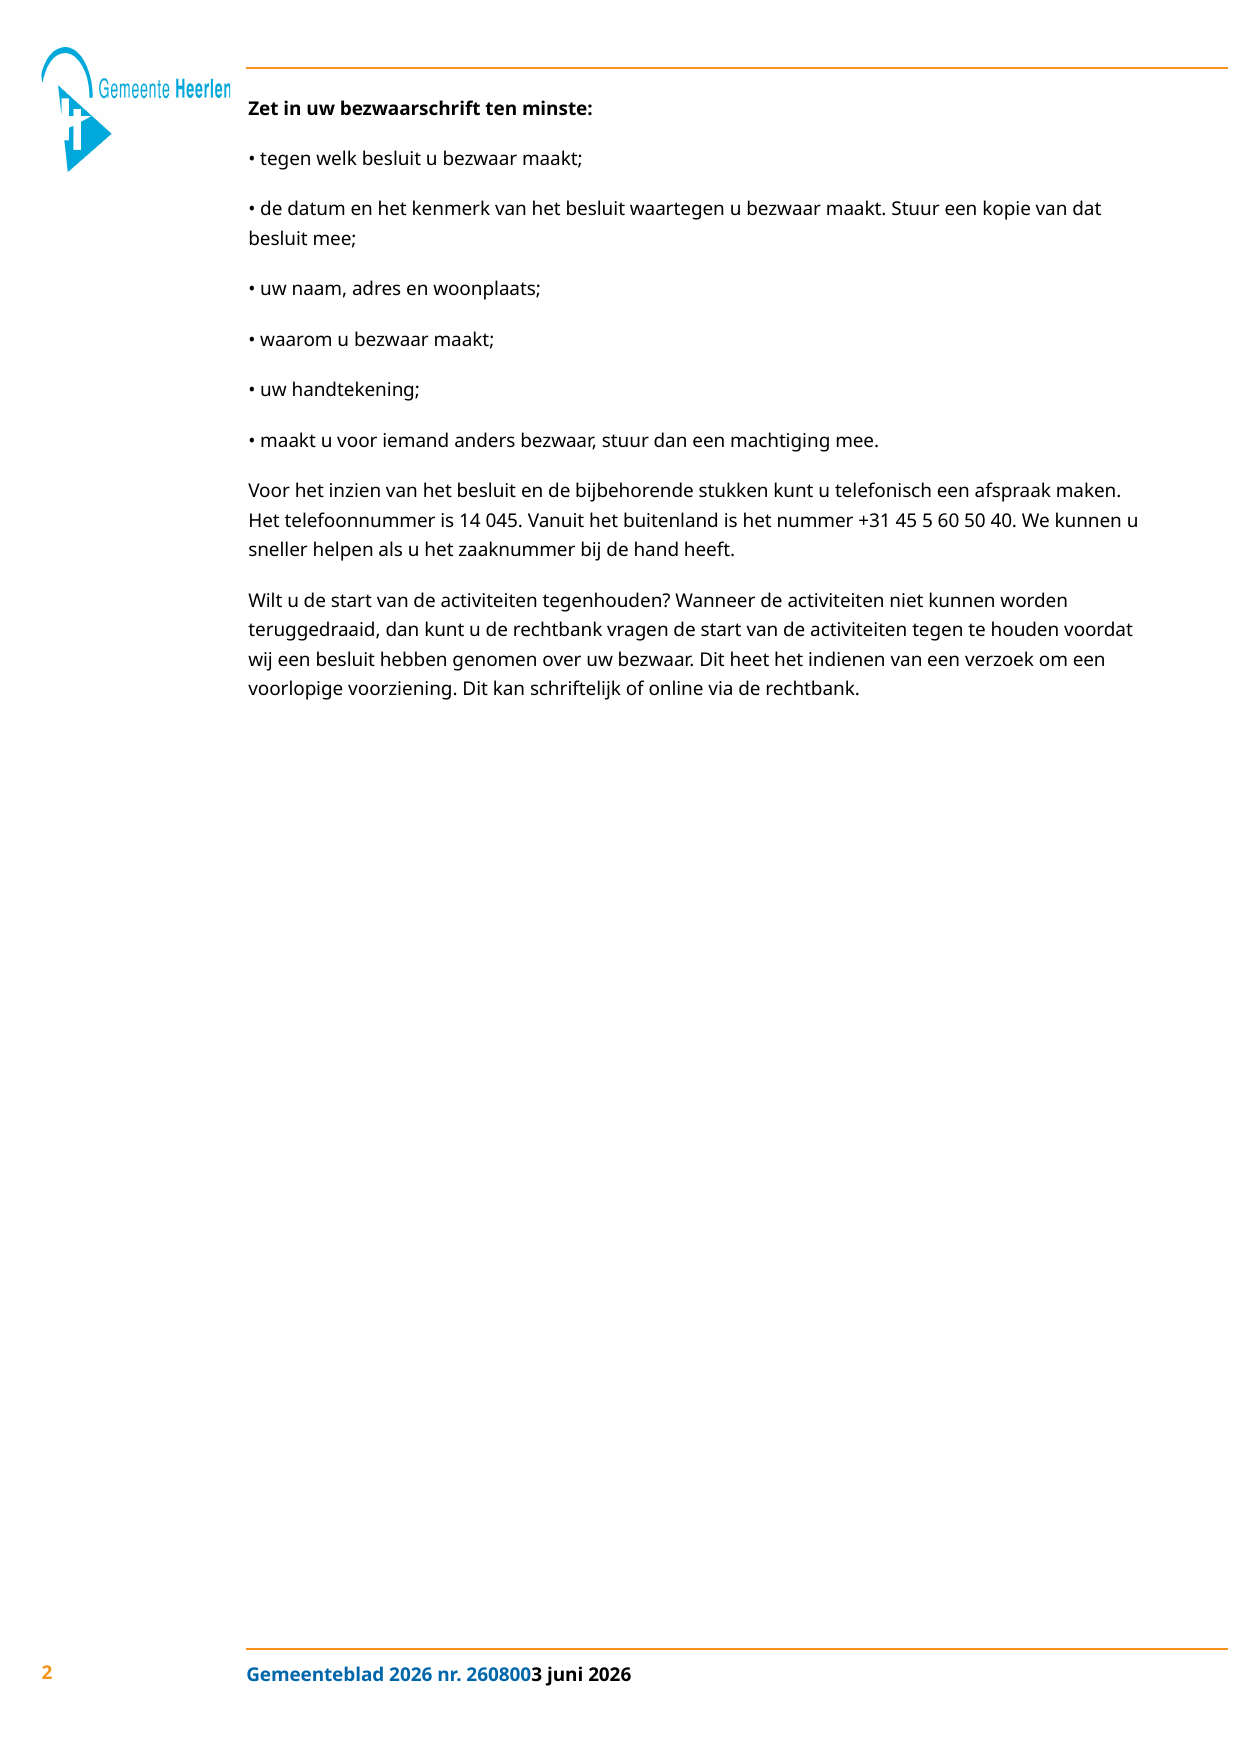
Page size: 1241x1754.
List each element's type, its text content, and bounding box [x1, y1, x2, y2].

text • uw handtekening; [248, 376, 1152, 402]
picture [41, 47, 59, 70]
text • tegen welk besluit u bezwaar maakt; [248, 145, 1152, 171]
text Zet in uw bezwaarschrift ten minste: [248, 95, 1152, 121]
text • uw naam, adres en woonplaats; [248, 276, 1152, 301]
text • maakt u voor iemand anders bezwaar, stuur dan een machtiging mee. [248, 427, 1152, 453]
picture [41, 47, 231, 172]
text • waarom u bezwaar maakt; [248, 326, 1152, 352]
text Voor het inzien van het besluit en de bijbehorende stukken kunt u telefonisch een afspraak maken. Het telefoonnummer is 14 045. Vanuit het buitenland is het nummer +31 45 5 60 50 40. We kunnen u sneller helpen als u het zaaknummer bij de hand heeft. [248, 477, 1152, 562]
text • de datum en het kenmerk van het besluit waartegen u bezwaar maakt. Stuur een kopie van dat besluit mee; [248, 196, 1152, 251]
text Wilt u de start van de activiteiten tegenhouden? Wanneer de activiteiten niet kunnen worden teruggedraaid, dan kunt u de rechtbank vragen de start van de activiteiten tegen te houden voordat wij een besluit hebben genomen over uw bezwaar. Dit heet het indienen van een verzoek om een voorlopige voorziening. Dit kan schriftelijk of online via de rechtbank. [248, 587, 1152, 701]
